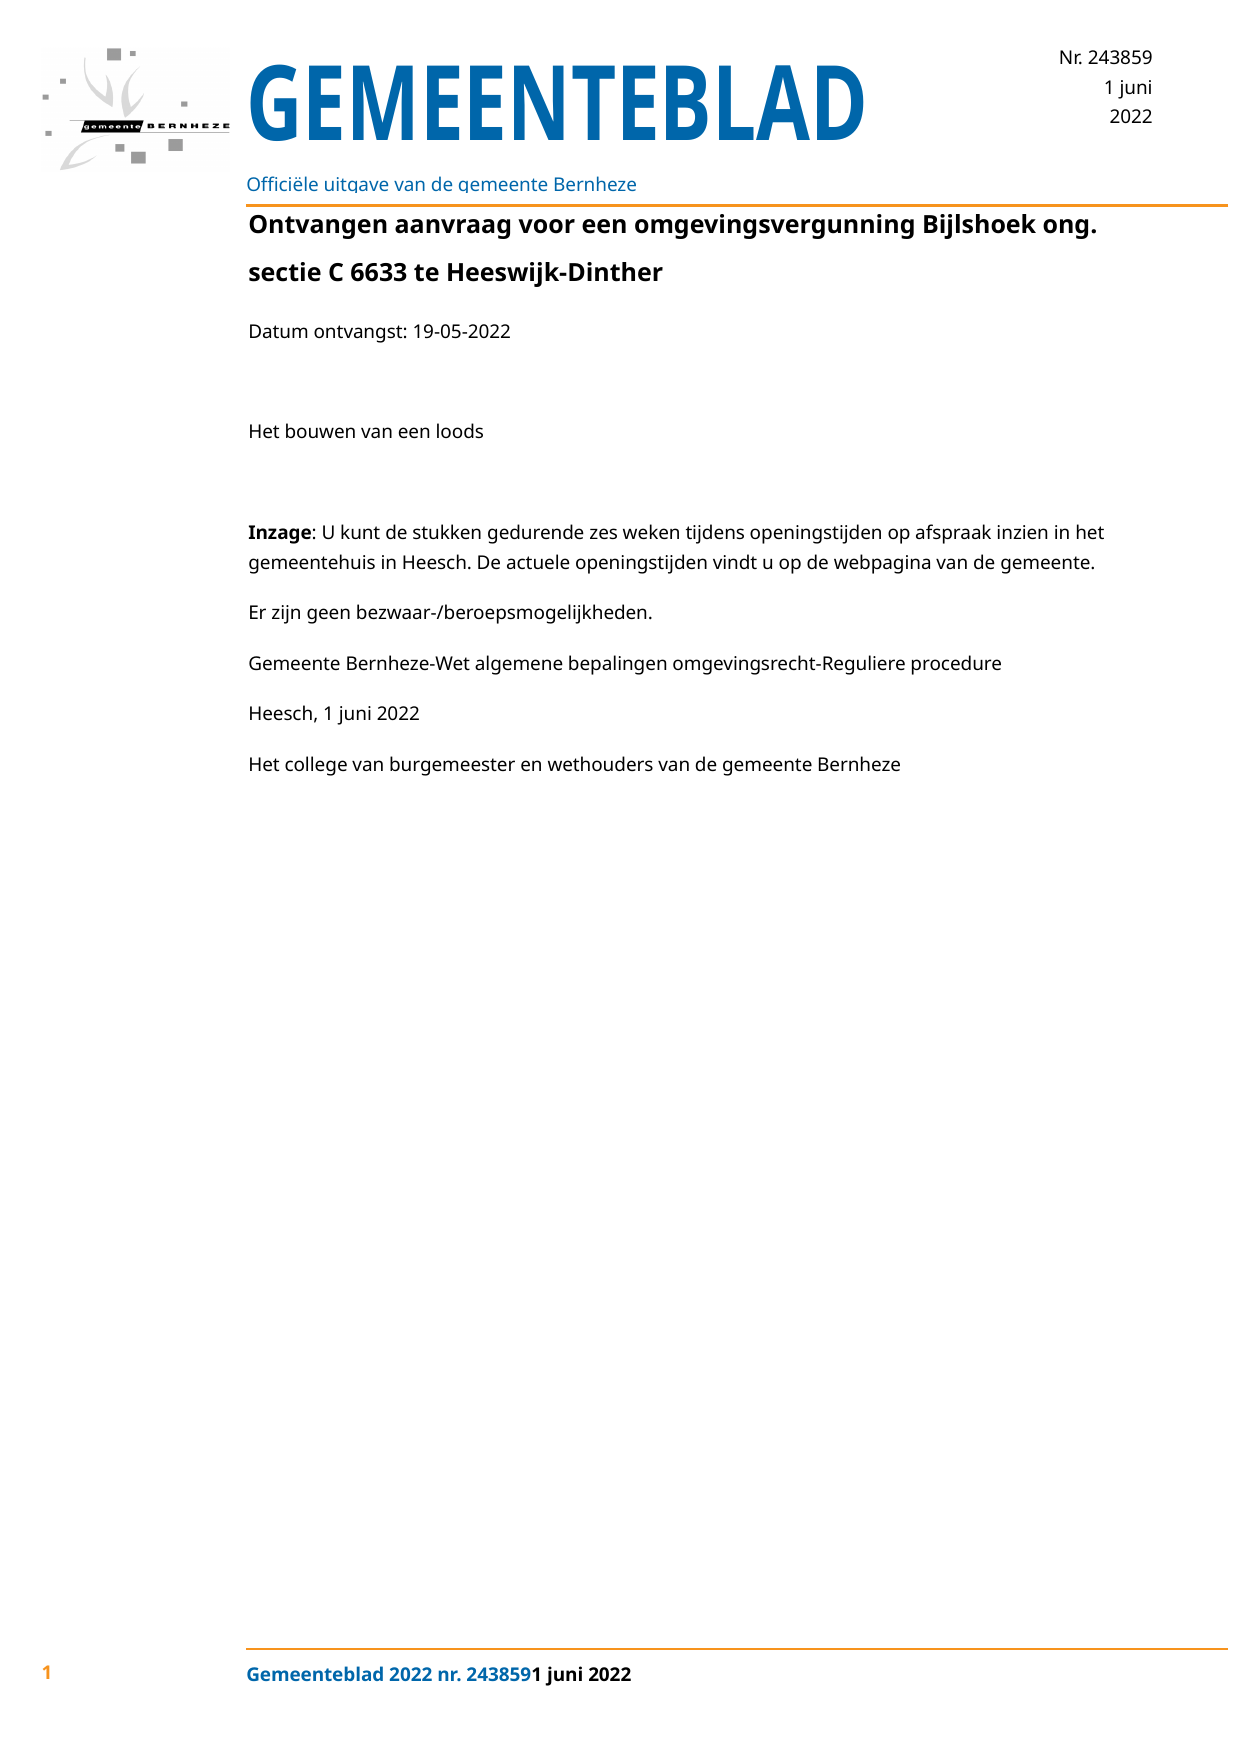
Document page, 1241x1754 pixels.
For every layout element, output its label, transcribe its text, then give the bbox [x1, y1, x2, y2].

text Heesch, 1 juni 2022 [248, 700, 1152, 726]
text Datum ontvangst: 19-05-2022 [248, 318, 1152, 344]
text Er zijn geen bezwaar-/beroepsmogelijkheden. [248, 599, 1152, 625]
text Het college van burgemeester en wethouders van de gemeente Bernheze [248, 751, 1152, 777]
text Ontvangen aanvraag voor een omgevingsvergunning Bijlshoek ong. sectie C 6633 te Heeswijk-Dinther [248, 207, 1152, 288]
picture [41, 47, 231, 172]
text Gemeente Bernheze-Wet algemene bepalingen omgevingsrecht-Reguliere procedure [248, 650, 1152, 676]
text Inzage: U kunt de stukken gedurende zes weken tijdens openingstijden op afspraak inzien in het gemeentehuis in Heesch. De actuele openingstijden vindt u op de webpagina van de gemeente. [248, 519, 1152, 575]
text Het bouwen van een loods [248, 419, 1152, 444]
